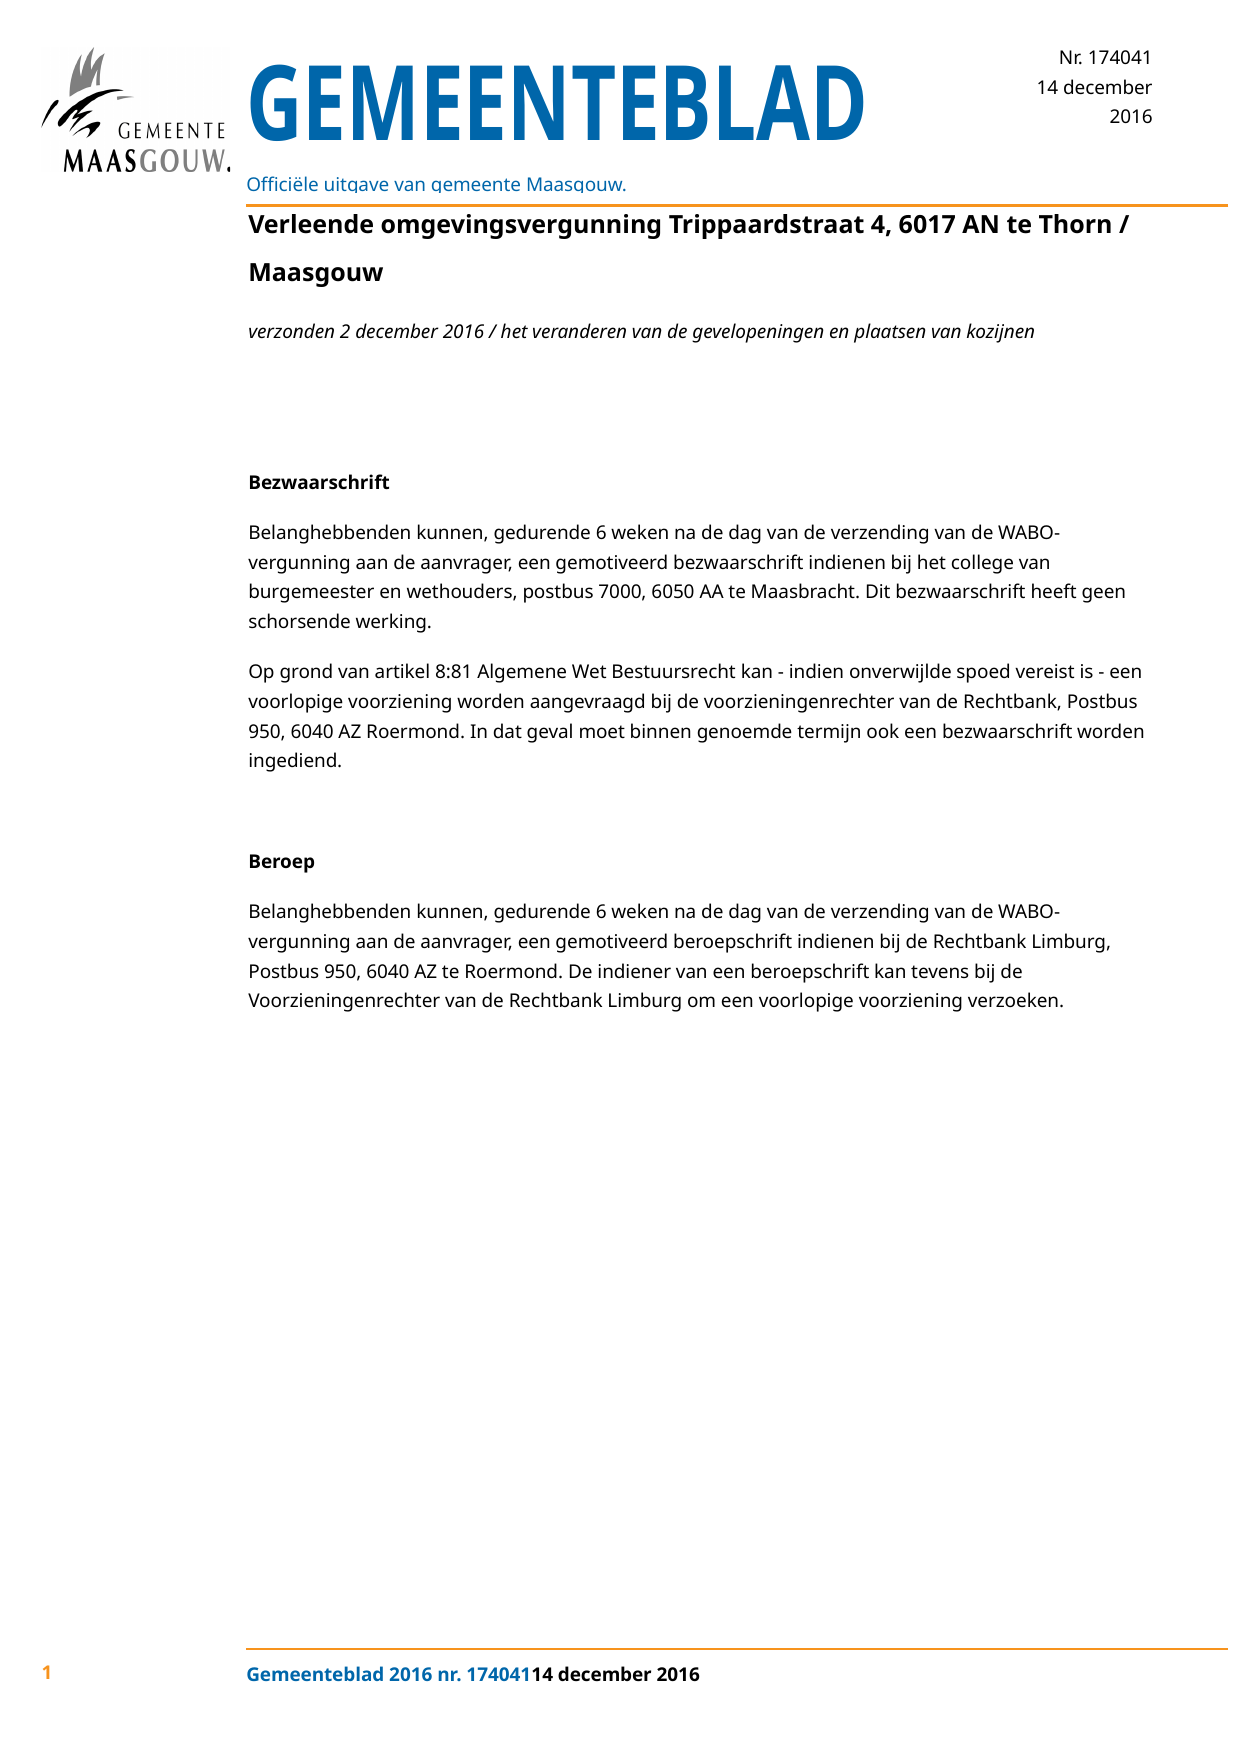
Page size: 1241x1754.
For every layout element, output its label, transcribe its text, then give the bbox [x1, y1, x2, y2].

text Verleende omgevingsvergunning Trippaardstraat 4, 6017 AN te Thorn / Maasgouw [248, 207, 1152, 288]
text Belanghebbenden kunnen, gedurende 6 weken na de dag van de verzending van de WABO-vergunning aan de aanvrager, een gemotiveerd beroepschrift indienen bij de Rechtbank Limburg, Postbus 950, 6040 AZ te Roermond. De indiener van een beroepschrift kan tevens bij de Voorzieningenrechter van de Rechtbank Limburg om een voorlopige voorziening verzoeken. [248, 899, 1152, 1013]
picture [41, 47, 231, 172]
text Belanghebbenden kunnen, gedurende 6 weken na de dag van de verzending van de WABO-vergunning aan de aanvrager, een gemotiveerd bezwaarschrift indienen bij het college van burgemeester en wethouders, postbus 7000, 6050 AA te Maasbracht. Dit bezwaarschrift heeft geen schorsende werking. [248, 519, 1152, 634]
text Beroep [248, 848, 1152, 874]
text Op grond van artikel 8:81 Algemene Wet Bestuursrecht kan - indien onverwijlde spoed vereist is - een voorlopige voorziening worden aangevraagd bij de voorzieningenrechter van de Rechtbank, Postbus 950, 6040 AZ Roermond. In dat geval moet binnen genoemde termijn ook een bezwaarschrift worden ingediend. [248, 659, 1152, 773]
text verzonden 2 december 2016 / het veranderen van de gevelopeningen en plaatsen van kozijnen [248, 318, 1152, 344]
text Bezwaarschrift [248, 469, 1152, 495]
